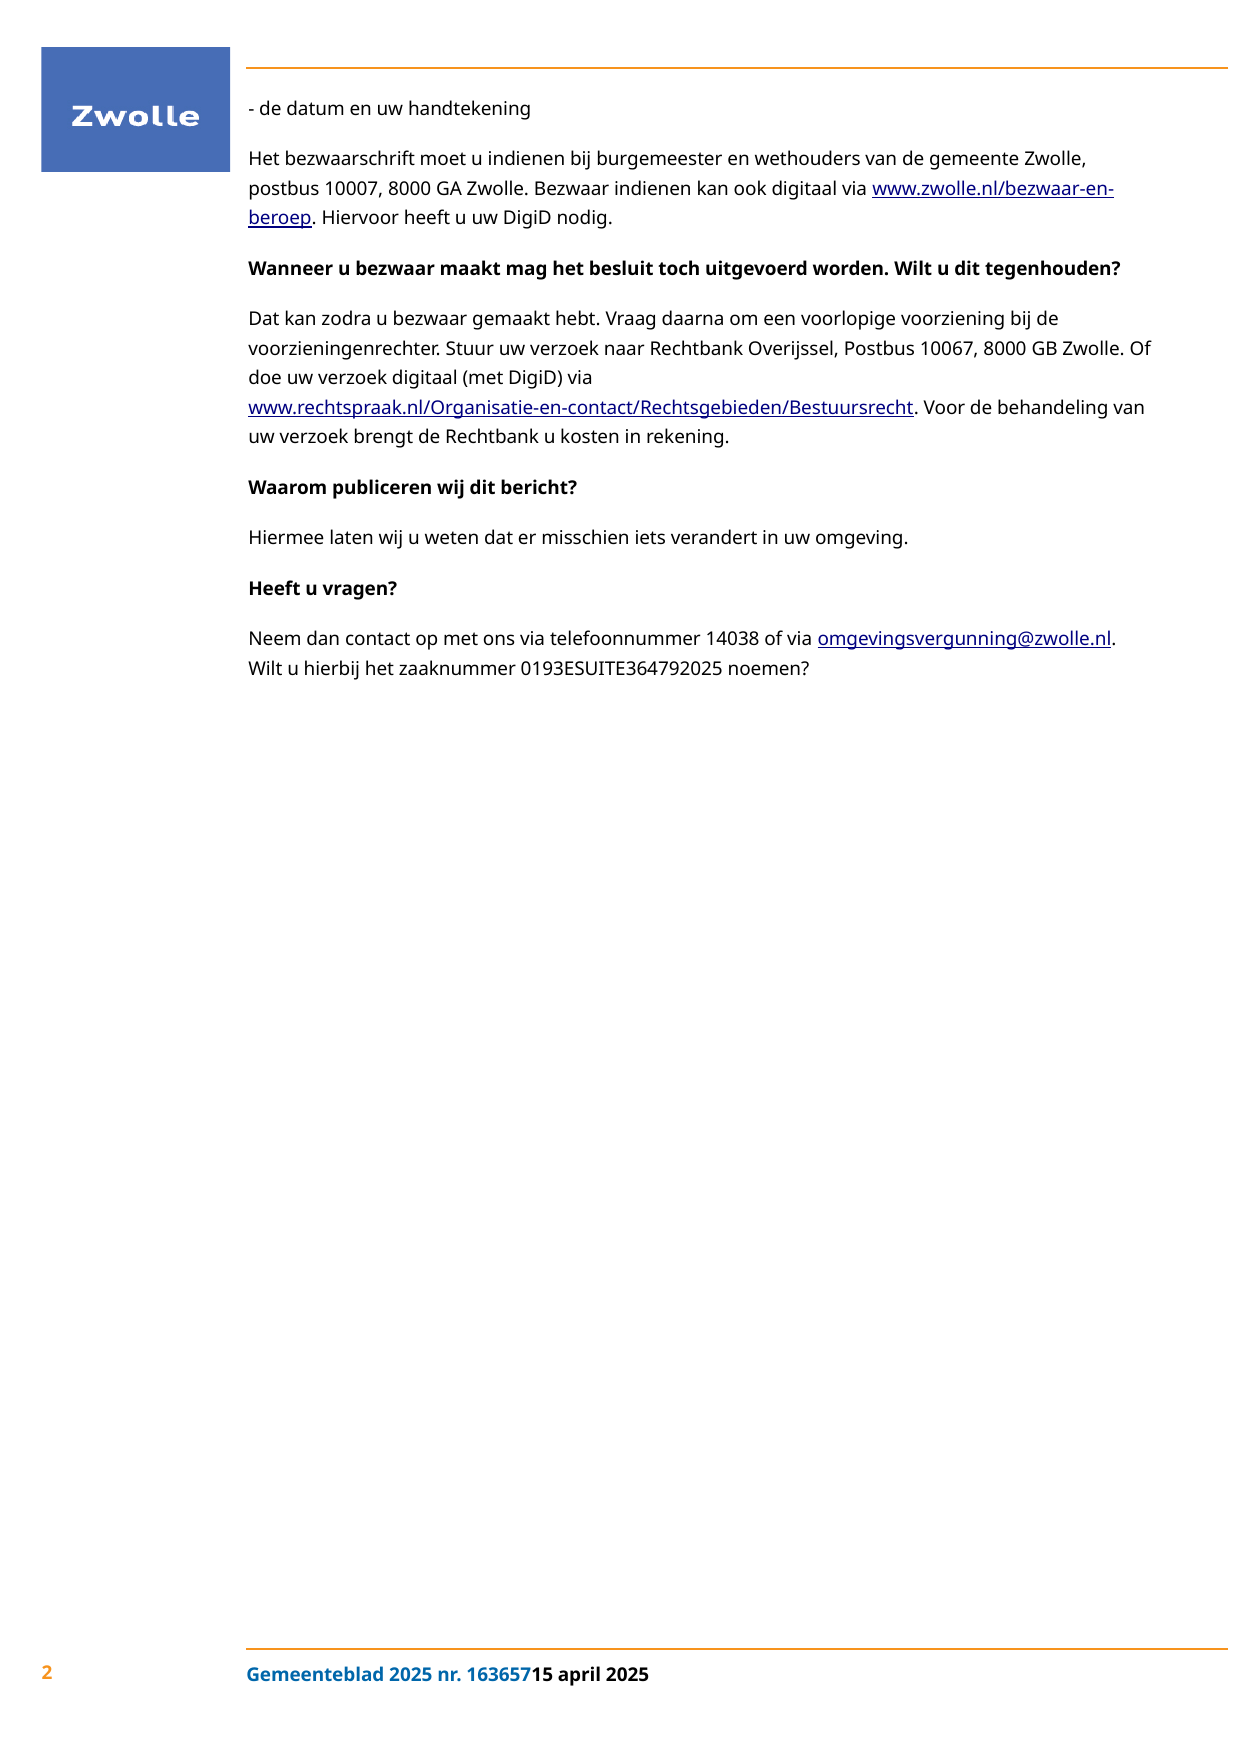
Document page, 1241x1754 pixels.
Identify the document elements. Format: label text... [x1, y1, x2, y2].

text Neem dan contact op met ons via telefoonnummer 14038 of via omgevingsvergunning@zwolle.nl. Wilt u hierbij het zaaknummer 0193ESUITE364792025 noemen? [248, 625, 1152, 681]
text Het bezwaarschrift moet u indienen bij burgemeester en wethouders van de gemeente Zwolle, postbus 10007, 8000 GA Zwolle. Bezwaar indienen kan ook digitaal via www.zwolle.nl/bezwaar-en-beroep. Hiervoor heeft u uw DigiD nodig. [248, 145, 1152, 230]
text - de datum en uw handtekening [248, 95, 1152, 121]
picture [41, 47, 231, 172]
text Heeft u vragen? [248, 575, 1152, 601]
text Dat kan zodra u bezwaar gemaakt hebt. Vraag daarna om een voorlopige voorziening bij de voorzieningenrechter. Stuur uw verzoek naar Rechtbank Overijssel, Postbus 10067, 8000 GB Zwolle. Of doe uw verzoek digitaal (met DigiD) via www.rechtspraak.nl/Organisatie-en-contact/Rechtsgebieden/Bestuursrecht. Voor de behandeling van uw verzoek brengt de Rechtbank u kosten in rekening. [248, 305, 1152, 449]
text Wanneer u bezwaar maakt mag het besluit toch uitgevoerd worden. Wilt u dit tegenhouden? [248, 255, 1152, 281]
text Hiermee laten wij u weten dat er misschien iets verandert in uw omgeving. [248, 524, 1152, 550]
text Waarom publiceren wij dit bericht? [248, 474, 1152, 500]
